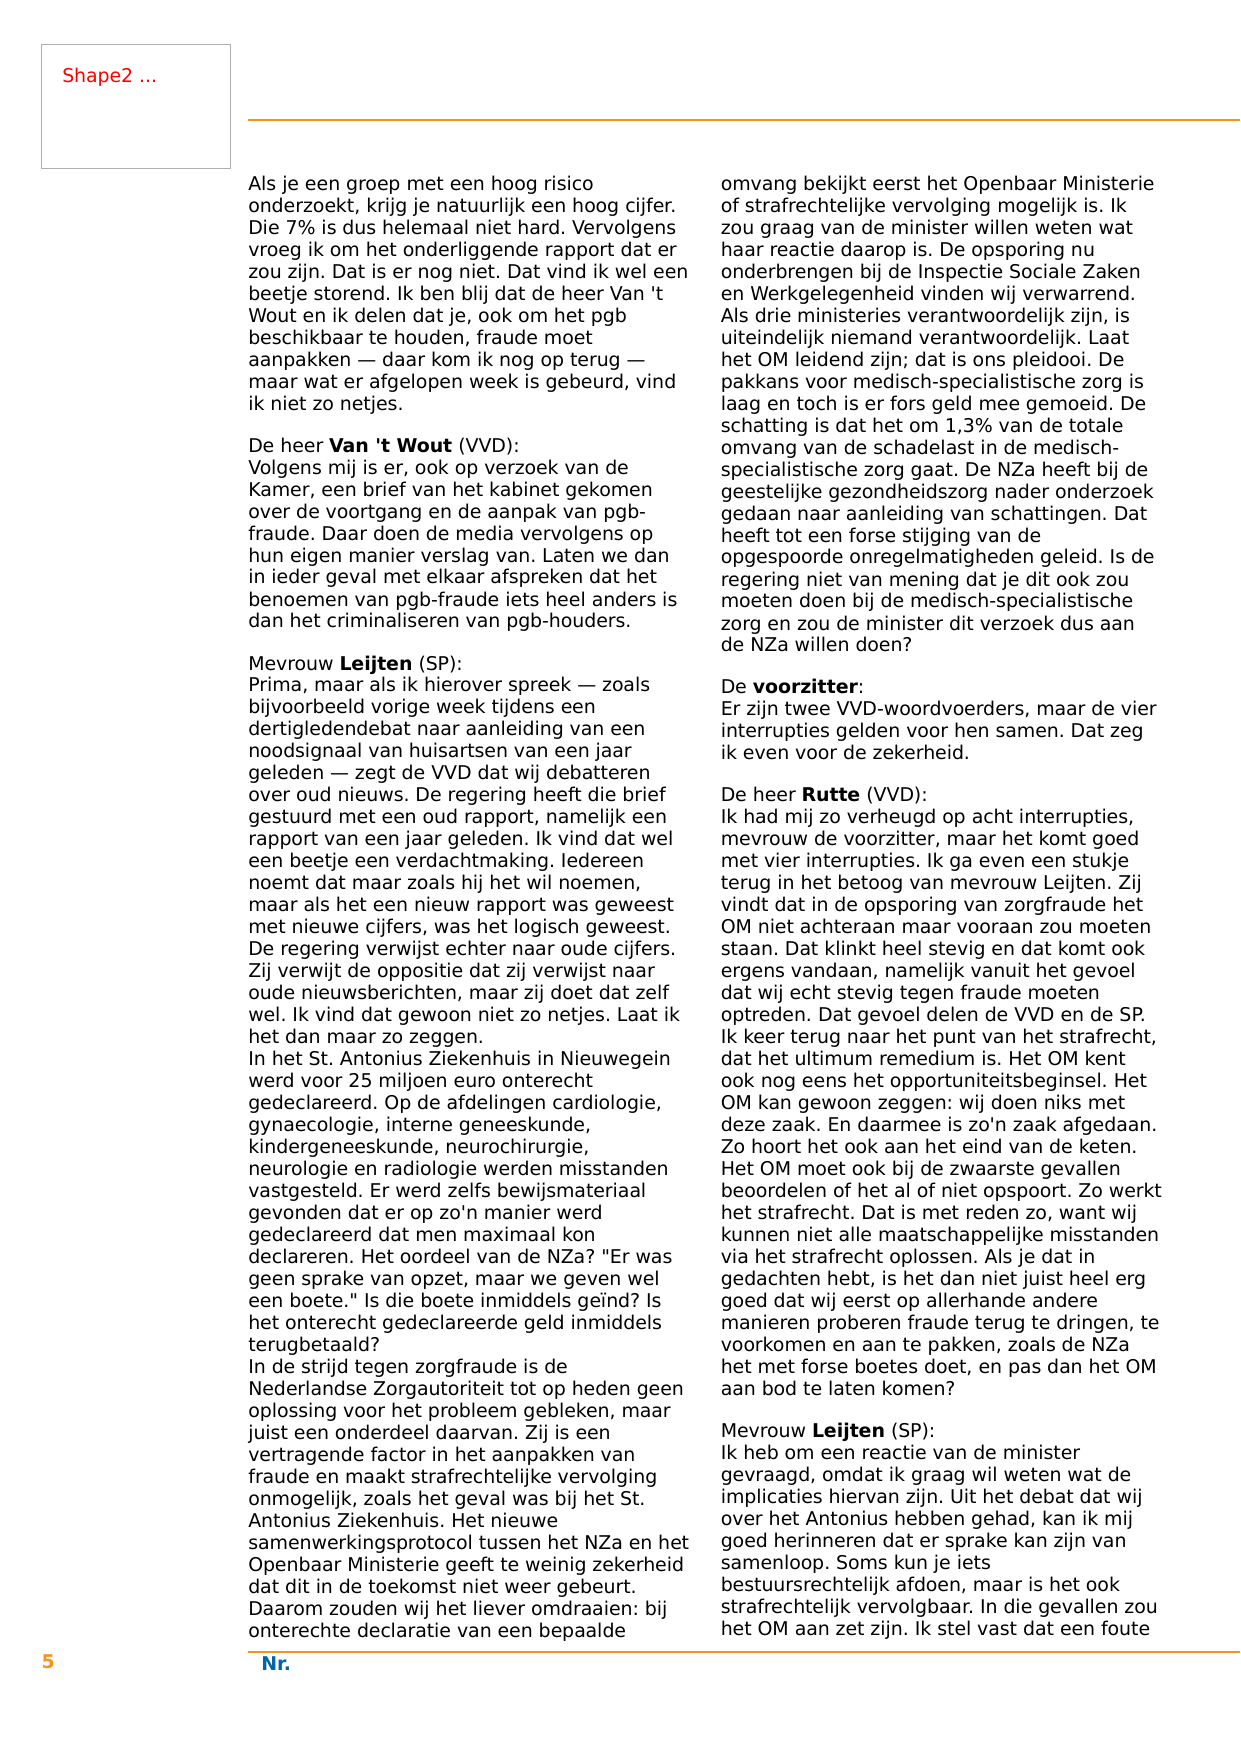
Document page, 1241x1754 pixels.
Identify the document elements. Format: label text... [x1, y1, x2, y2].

text Mevrouw Leijten (SP): [248, 652, 691, 674]
text Ik heb om een reactie van de minister gevraagd, omdat ik graag wil weten wat de implicaties hiervan zijn. Uit het debat dat wij over het Antonius hebben gehad, kan ik mij goed herinneren dat er sprake kan zijn van samenloop. Soms kun je iets bestuursrechtelijk afdoen, maar is het ook strafrechtelijk vervolgbaar. In die gevallen zou het OM aan zet zijn. Ik stel vast dat een foute [721, 1442, 1163, 1639]
text Er zijn twee VVD-woordvoerders, maar de vier interrupties gelden voor hen samen. Dat zeg ik even voor de zekerheid. [721, 698, 1163, 764]
text Prima, maar als ik hierover spreek — zoals bijvoorbeeld vorige week tijdens een dertigledendebat naar aanleiding van een noodsignaal van huisartsen van een jaar geleden — zegt de VVD dat wij debatteren over oud nieuws. De regering heeft die brief gestuurd met een oud rapport, namelijk een rapport van een jaar geleden. Ik vind dat wel een beetje een verdachtmaking. Iedereen noemt dat maar zoals hij het wil noemen, maar als het een nieuw rapport was geweest met nieuwe cijfers, was het logisch geweest. De regering verwijst echter naar oude cijfers. Zij verwijt de oppositie dat zij verwijst naar oude nieuwsberichten, maar zij doet dat zelf wel. Ik vind dat gewoon niet zo netjes. Laat ik het dan maar zo zeggen. [248, 674, 691, 1048]
text De voorzitter: [721, 676, 1163, 698]
text De heer Van 't Wout (VVD): [248, 434, 691, 457]
text Mevrouw Leijten (SP): [721, 1420, 1163, 1442]
text In het St. Antonius Ziekenhuis in Nieuwegein werd voor 25 miljoen euro onterecht gedeclareerd. Op de afdelingen cardiologie, gynaecologie, interne geneeskunde, kindergeneeskunde, neurochirurgie, neurologie en radiologie werden misstanden vastgesteld. Er werd zelfs bewijsmateriaal gevonden dat er op zo'n manier werd gedeclareerd dat men maximaal kon declareren. Het oordeel van de NZa? "Er was geen sprake van opzet, maar we geven wel een boete." Is die boete inmiddels geïnd? Is het onterecht gedeclareerde geld inmiddels terugbetaald? [248, 1048, 691, 1356]
text omvang bekijkt eerst het Openbaar Ministerie of strafrechtelijke vervolging mogelijk is. Ik zou graag van de minister willen weten wat haar reactie daarop is. De opsporing nu onderbrengen bij de Inspectie Sociale Zaken en Werkgelegenheid vinden wij verwarrend. Als drie ministeries verantwoordelijk zijn, is uiteindelijk niemand verantwoordelijk. Laat het OM leidend zijn; dat is ons pleidooi. De pakkans voor medisch-specialistische zorg is laag en toch is er fors geld mee gemoeid. De schatting is dat het om 1,3% van de totale omvang van de schadelast in de medisch-specialistische zorg gaat. De NZa heeft bij de geestelijke gezondheidszorg nader onderzoek gedaan naar aanleiding van schattingen. Dat heeft tot een forse stijging van de opgespoorde onregelmatigheden geleid. Is de regering niet van mening dat je dit ook zou moeten doen bij de medisch-specialistische zorg en zou de minister dit verzoek dus aan de NZa willen doen? [721, 173, 1163, 656]
text Volgens mij is er, ook op verzoek van de Kamer, een brief van het kabinet gekomen over de voortgang en de aanpak van pgb-fraude. Daar doen de media vervolgens op hun eigen manier verslag van. Laten we dan in ieder geval met elkaar afspreken dat het benoemen van pgb-fraude iets heel anders is dan het criminaliseren van pgb-houders. [248, 457, 691, 632]
text De heer Rutte (VVD): [721, 784, 1163, 806]
text Ik had mij zo verheugd op acht interrupties, mevrouw de voorzitter, maar het komt goed met vier interrupties. Ik ga even een stukje terug in het betoog van mevrouw Leijten. Zij vindt dat in de opsporing van zorgfraude het OM niet achteraan maar vooraan zou moeten staan. Dat klinkt heel stevig en dat komt ook ergens vandaan, namelijk vanuit het gevoel dat wij echt stevig tegen fraude moeten optreden. Dat gevoel delen de VVD en de SP. Ik keer terug naar het punt van het strafrecht, dat het ultimum remedium is. Het OM kent ook nog eens het opportuniteitsbeginsel. Het OM kan gewoon zeggen: wij doen niks met deze zaak. En daarmee is zo'n zaak afgedaan. Zo hoort het ook aan het eind van de keten. Het OM moet ook bij de zwaarste gevallen beoordelen of het al of niet opspoort. Zo werkt het strafrecht. Dat is met reden zo, want wij kunnen niet alle maatschappelijke misstanden via het strafrecht oplossen. Als je dat in gedachten hebt, is het dan niet juist heel erg goed dat wij eerst op allerhande andere manieren proberen fraude terug te dringen, te voorkomen en aan te pakken, zoals de NZa het met forse boetes doet, en pas dan het OM aan bod te laten komen? [721, 806, 1163, 1400]
text Als je een groep met een hoog risico onderzoekt, krijg je natuurlijk een hoog cijfer. Die 7% is dus helemaal niet hard. Vervolgens vroeg ik om het onderliggende rapport dat er zou zijn. Dat is er nog niet. Dat vind ik wel een beetje storend. Ik ben blij dat de heer Van 't Wout en ik delen dat je, ook om het pgb beschikbaar te houden, fraude moet aanpakken — daar kom ik nog op terug — maar wat er afgelopen week is gebeurd, vind ik niet zo netjes. [248, 173, 691, 414]
text In de strijd tegen zorgfraude is de Nederlandse Zorgautoriteit tot op heden geen oplossing voor het probleem gebleken, maar juist een onderdeel daarvan. Zij is een vertragende factor in het aanpakken van fraude en maakt strafrechtelijke vervolging onmogelijk, zoals het geval was bij het St. Antonius Ziekenhuis. Het nieuwe samenwerkingsprotocol tussen het NZa en het Openbaar Ministerie geeft te weinig zekerheid dat dit in de toekomst niet weer gebeurt. Daarom zouden wij het liever omdraaien: bij onterechte declaratie van een bepaalde [248, 1356, 691, 1641]
